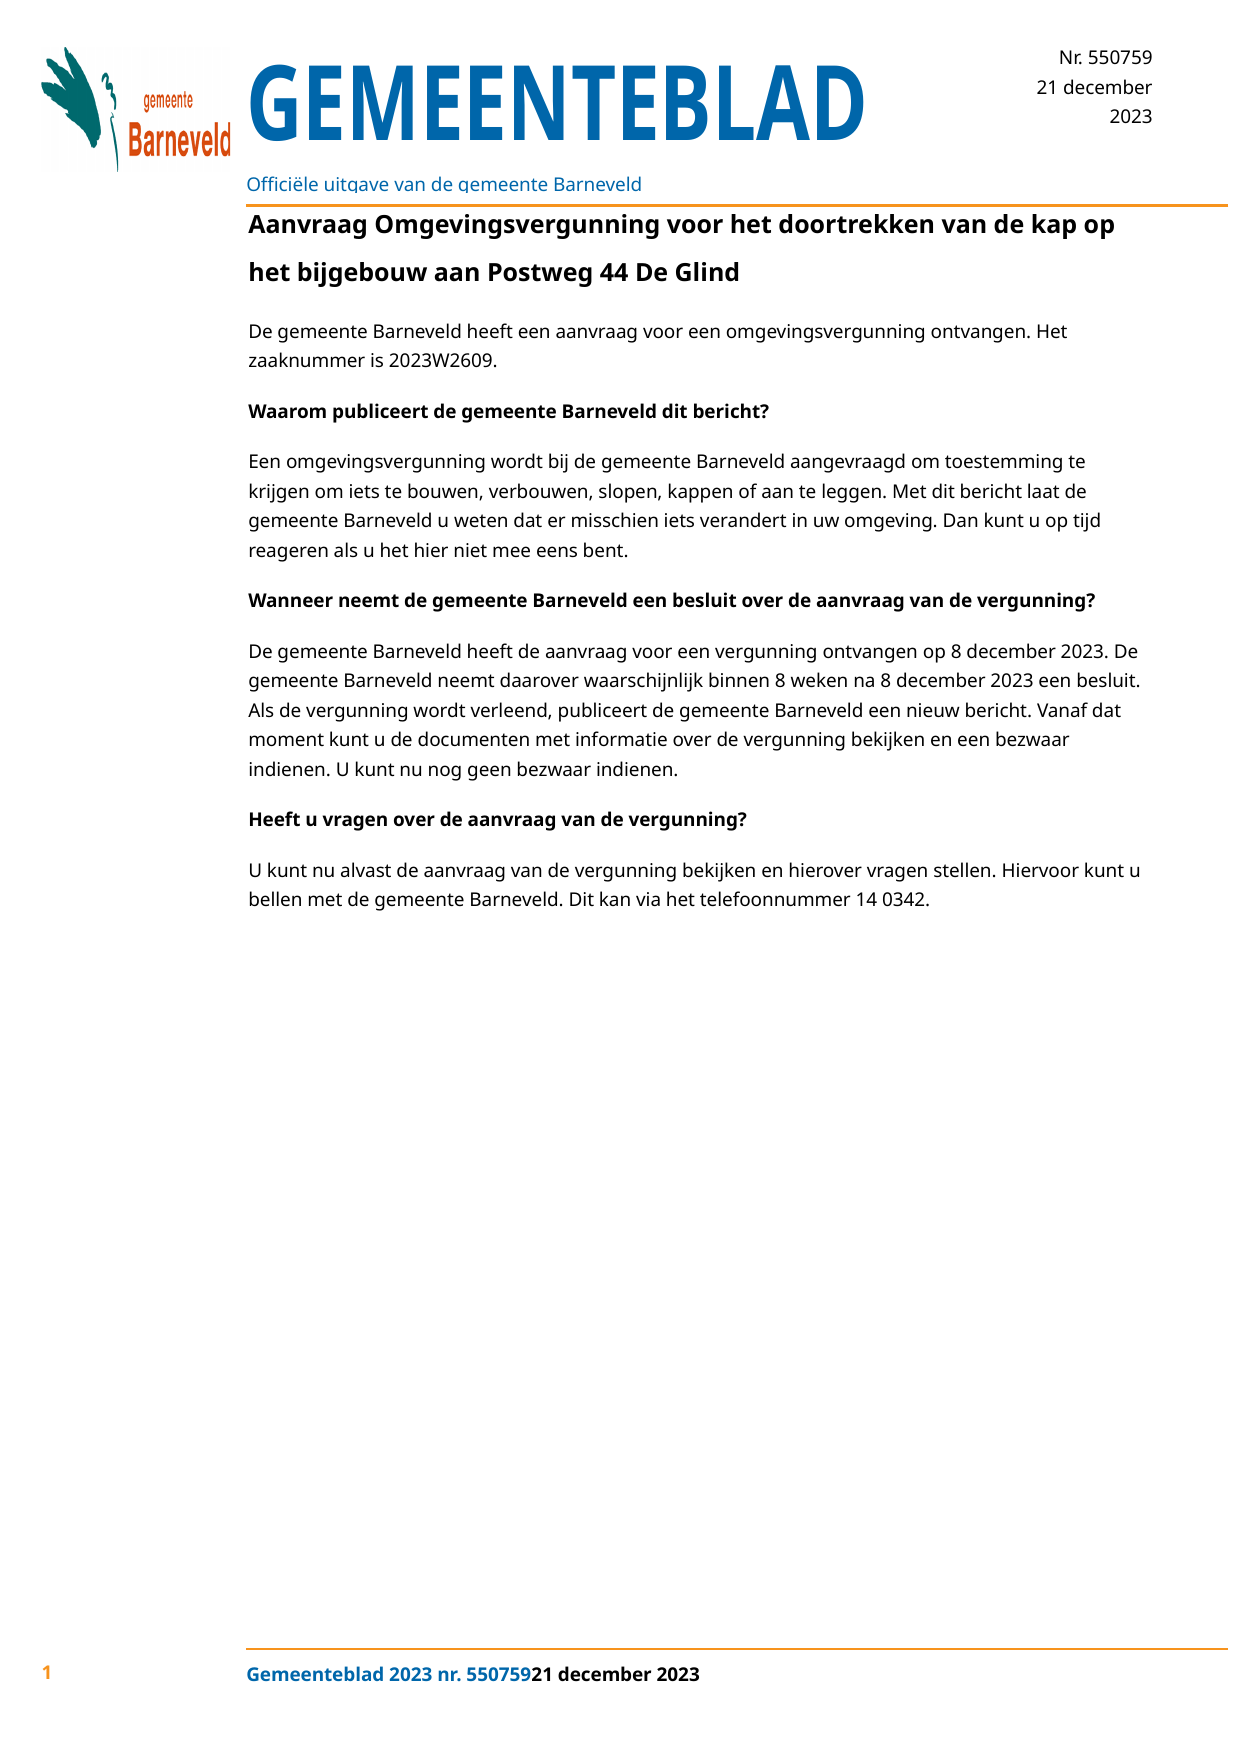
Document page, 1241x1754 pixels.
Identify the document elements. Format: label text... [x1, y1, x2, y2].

text Een omgevingsvergunning wordt bij de gemeente Barneveld aangevraagd om toestemming te krijgen om iets te bouwen, verbouwen, slopen, kappen of aan te leggen. Met dit bericht laat de gemeente Barneveld u weten dat er misschien iets verandert in uw omgeving. Dan kunt u op tijd reageren als u het hier niet mee eens bent. [248, 448, 1152, 563]
text De gemeente Barneveld heeft de aanvraag voor een vergunning ontvangen op 8 december 2023. De gemeente Barneveld neemt daarover waarschijnlijk binnen 8 weken na 8 december 2023 een besluit. Als de vergunning wordt verleend, publiceert de gemeente Barneveld een nieuw bericht. Vanaf dat moment kunt u de documenten met informatie over de vergunning bekijken en een bezwaar indienen. U kunt nu nog geen bezwaar indienen. [248, 638, 1152, 782]
text Aanvraag Omgevingsvergunning voor het doortrekken van de kap op het bijgebouw aan Postweg 44 De Glind [248, 207, 1152, 288]
text Wanneer neemt de gemeente Barneveld een besluit over de aanvraag van de vergunning? [248, 587, 1152, 613]
text U kunt nu alvast de aanvraag van de vergunning bekijken en hierover vragen stellen. Hiervoor kunt u bellen met de gemeente Barneveld. Dit kan via het telefoonnummer 14 0342. [248, 857, 1152, 912]
text De gemeente Barneveld heeft een aanvraag voor een omgevingsvergunning ontvangen. Het zaaknummer is 2023W2609. [248, 318, 1152, 373]
picture [41, 47, 231, 172]
text Heeft u vragen over de aanvraag van de vergunning? [248, 807, 1152, 832]
text Waarom publiceert de gemeente Barneveld dit bericht? [248, 398, 1152, 424]
